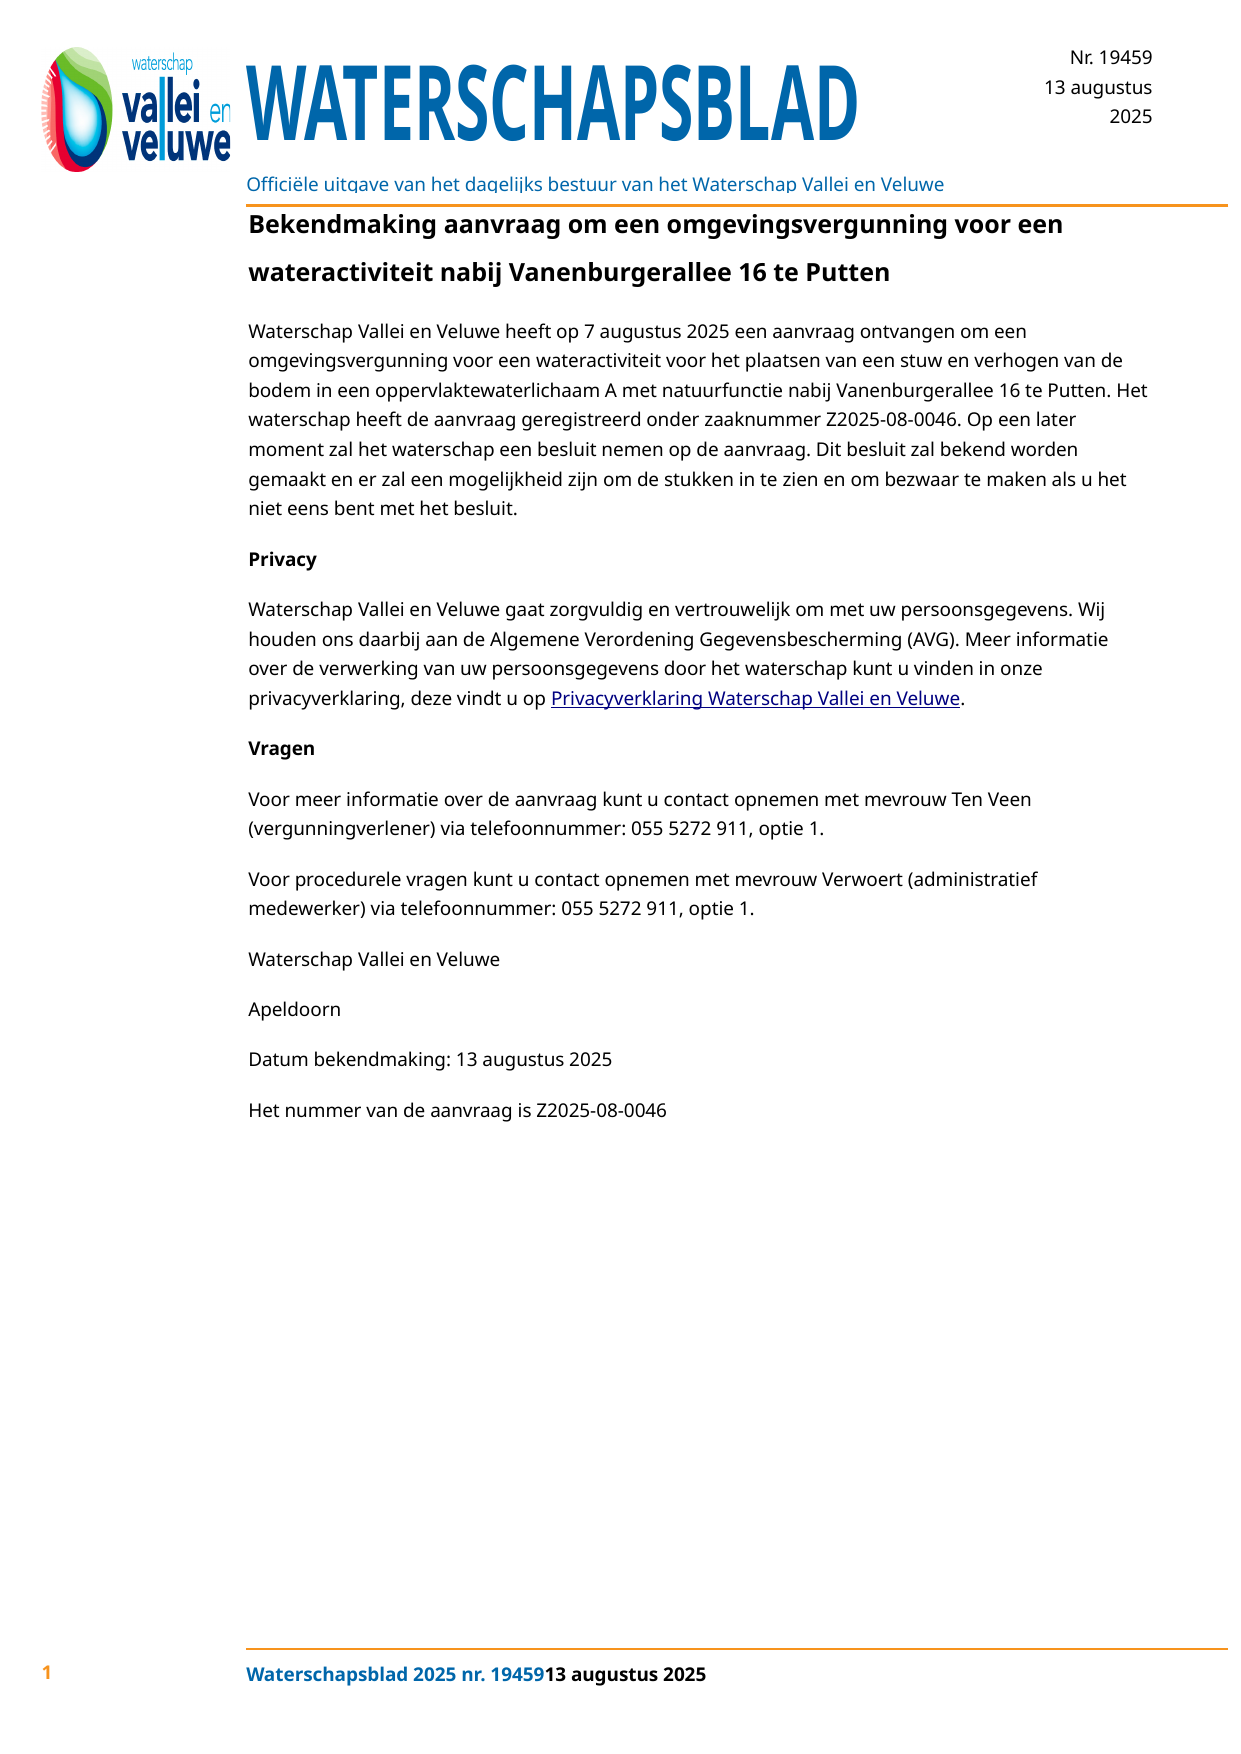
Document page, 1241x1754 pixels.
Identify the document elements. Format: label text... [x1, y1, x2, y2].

text Voor meer informatie over de aanvraag kunt u contact opnemen met mevrouw Ten Veen (vergunningverlener) via telefoonnummer: 055 5272 911, optie 1. [248, 786, 1152, 841]
text Het nummer van de aanvraag is Z2025-08-0046 [248, 1097, 1152, 1123]
text Apeldoorn [248, 996, 1152, 1022]
text Voor procedurele vragen kunt u contact opnemen met mevrouw Verwoert (administratief medewerker) via telefoonnummer: 055 5272 911, optie 1. [248, 866, 1152, 921]
text Waterschap Vallei en Veluwe [248, 946, 1152, 972]
text Privacy [248, 546, 1152, 572]
text Datum bekendmaking: 13 augustus 2025 [248, 1047, 1152, 1072]
picture [41, 47, 231, 172]
text Vragen [248, 735, 1152, 761]
text Bekendmaking aanvraag om een omgevingsvergunning voor een wateractiviteit nabij Vanenburgerallee 16 te Putten [248, 207, 1152, 288]
text Waterschap Vallei en Veluwe heeft op 7 augustus 2025 een aanvraag ontvangen om een omgevingsvergunning voor een wateractiviteit voor het plaatsen van een stuw en verhogen van de bodem in een oppervlaktewaterlichaam A met natuurfunctie nabij Vanenburgerallee 16 te Putten. Het waterschap heeft de aanvraag geregistreerd onder zaaknummer Z2025-08-0046. Op een later moment zal het waterschap een besluit nemen op de aanvraag. Dit besluit zal bekend worden gemaakt en er zal een mogelijkheid zijn om de stukken in te zien en om bezwaar te maken als u het niet eens bent met het besluit. [248, 318, 1152, 521]
text Waterschap Vallei en Veluwe gaat zorgvuldig en vertrouwelijk om met uw persoonsgegevens. Wij houden ons daarbij aan de Algemene Verordening Gegevensbescherming (AVG). Meer informatie over de verwerking van uw persoonsgegevens door het waterschap kunt u vinden in onze privacyverklaring, deze vindt u op Privacyverklaring Waterschap Vallei en Veluwe. [248, 596, 1152, 711]
